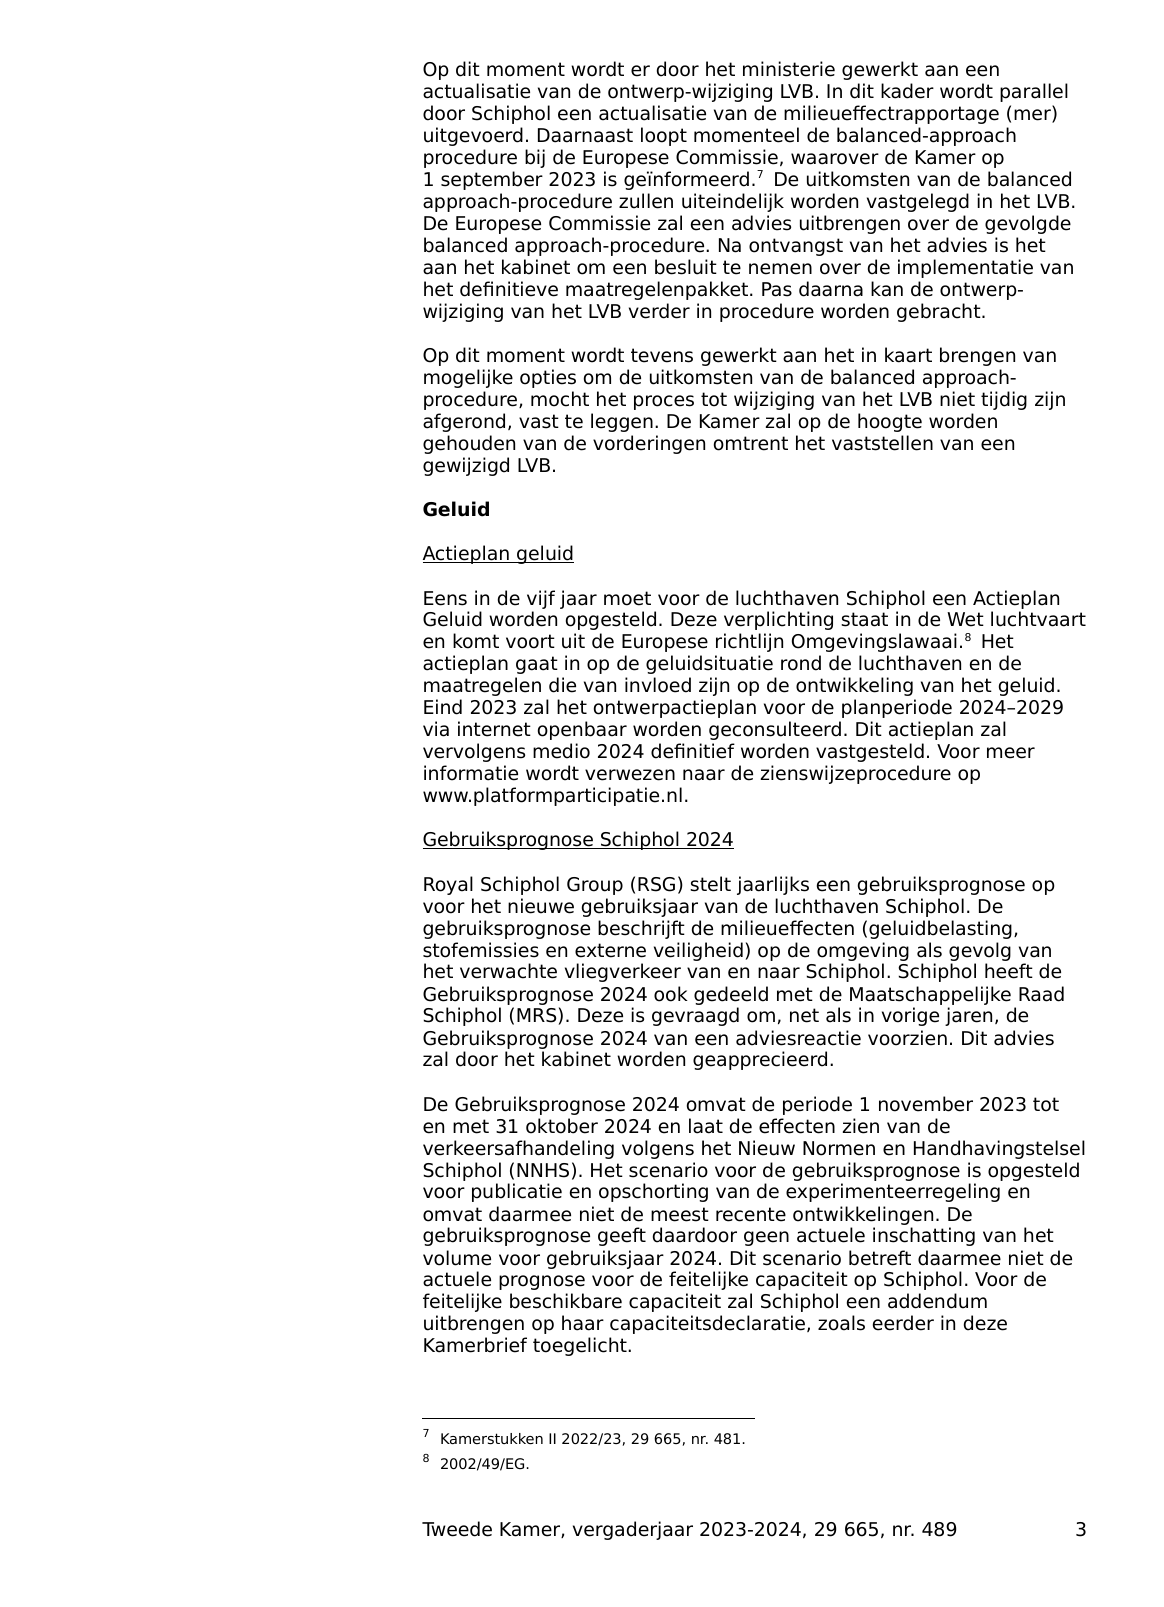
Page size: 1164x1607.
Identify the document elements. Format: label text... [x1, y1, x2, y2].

subtitle Gebruiksprognose Schiphol 2024 [422, 829, 1087, 851]
subtitle Geluid [422, 499, 1087, 521]
text Op dit moment wordt tevens gewerkt aan het in kaart brengen van mogelijke opties om de uitkomsten van de balanced approach-procedure, mocht het proces tot wijziging van het LVB niet tijdig zijn afgerond, vast te leggen. De Kamer zal op de hoogte worden gehouden van de vorderingen omtrent het vaststellen van een gewijzigd LVB. [422, 345, 1087, 477]
text Eens in de vijf jaar moet voor de luchthaven Schiphol een Actieplan Geluid worden opgesteld. Deze verplichting staat in de Wet luchtvaart en komt voort uit de Europese richtlijn Omgevingslawaai. Het actieplan gaat in op de geluidsituatie rond de luchthaven en de maatregelen die van invloed zijn op de ontwikkeling van het geluid. Eind 2023 zal het ontwerpactieplan voor de planperiode 2024–2029 via internet openbaar worden geconsulteerd. Dit actieplan zal vervolgens medio 2024 definitief worden vastgesteld. Voor meer informatie wordt verwezen naar de zienswijzeprocedure op www.platformparticipatie.nl. [422, 587, 1087, 807]
subtitle Actieplan geluid [422, 543, 1087, 565]
text 2002/49/EG. [422, 1452, 1087, 1474]
text De Gebruiksprognose 2024 omvat de periode 1 november 2023 tot en met 31 oktober 2024 en laat de effecten zien van de verkeersafhandeling volgens het Nieuw Normen en Handhavingstelsel Schiphol (NNHS). Het scenario voor de gebruiksprognose is opgesteld voor publicatie en opschorting van de experimenteerregeling en omvat daarmee niet de meest recente ontwikkelingen. De gebruiksprognose geeft daardoor geen actuele inschatting van het volume voor gebruiksjaar 2024. Dit scenario betreft daarmee niet de actuele prognose voor de feitelijke capaciteit op Schiphol. Voor de feitelijke beschikbare capaciteit zal Schiphol een addendum uitbrengen op haar capaciteitsdeclaratie, zoals eerder in deze Kamerbrief toegelicht. [422, 1093, 1087, 1357]
text Kamerstukken II 2022/23, 29 665, nr. 481. [422, 1427, 1087, 1449]
text Royal Schiphol Group (RSG) stelt jaarlijks een gebruiksprognose op voor het nieuwe gebruiksjaar van de luchthaven Schiphol. De gebruiksprognose beschrijft de milieueffecten (geluidbelasting, stofemissies en externe veiligheid) op de omgeving als gevolg van het verwachte vliegverkeer van en naar Schiphol. Schiphol heeft de Gebruiksprognose 2024 ook gedeeld met de Maatschappelijke Raad Schiphol (MRS). Deze is gevraagd om, net als in vorige jaren, de Gebruiksprognose 2024 van een adviesreactie voorzien. Dit advies zal door het kabinet worden geapprecieerd. [422, 873, 1087, 1071]
text Op dit moment wordt er door het ministerie gewerkt aan een actualisatie van de ontwerp-wijziging LVB. In dit kader wordt parallel door Schiphol een actualisatie van de milieueffectrapportage (mer) uitgevoerd. Daarnaast loopt momenteel de balanced-approach procedure bij de Europese Commissie, waarover de Kamer op 1 september 2023 is geïnformeerd. De uitkomsten van de balanced approach-procedure zullen uiteindelijk worden vastgelegd in het LVB. De Europese Commissie zal een advies uitbrengen over de gevolgde balanced approach-procedure. Na ontvangst van het advies is het aan het kabinet om een besluit te nemen over de implementatie van het definitieve maatregelenpakket. Pas daarna kan de ontwerp-wijziging van het LVB verder in procedure worden gebracht. [422, 59, 1087, 323]
